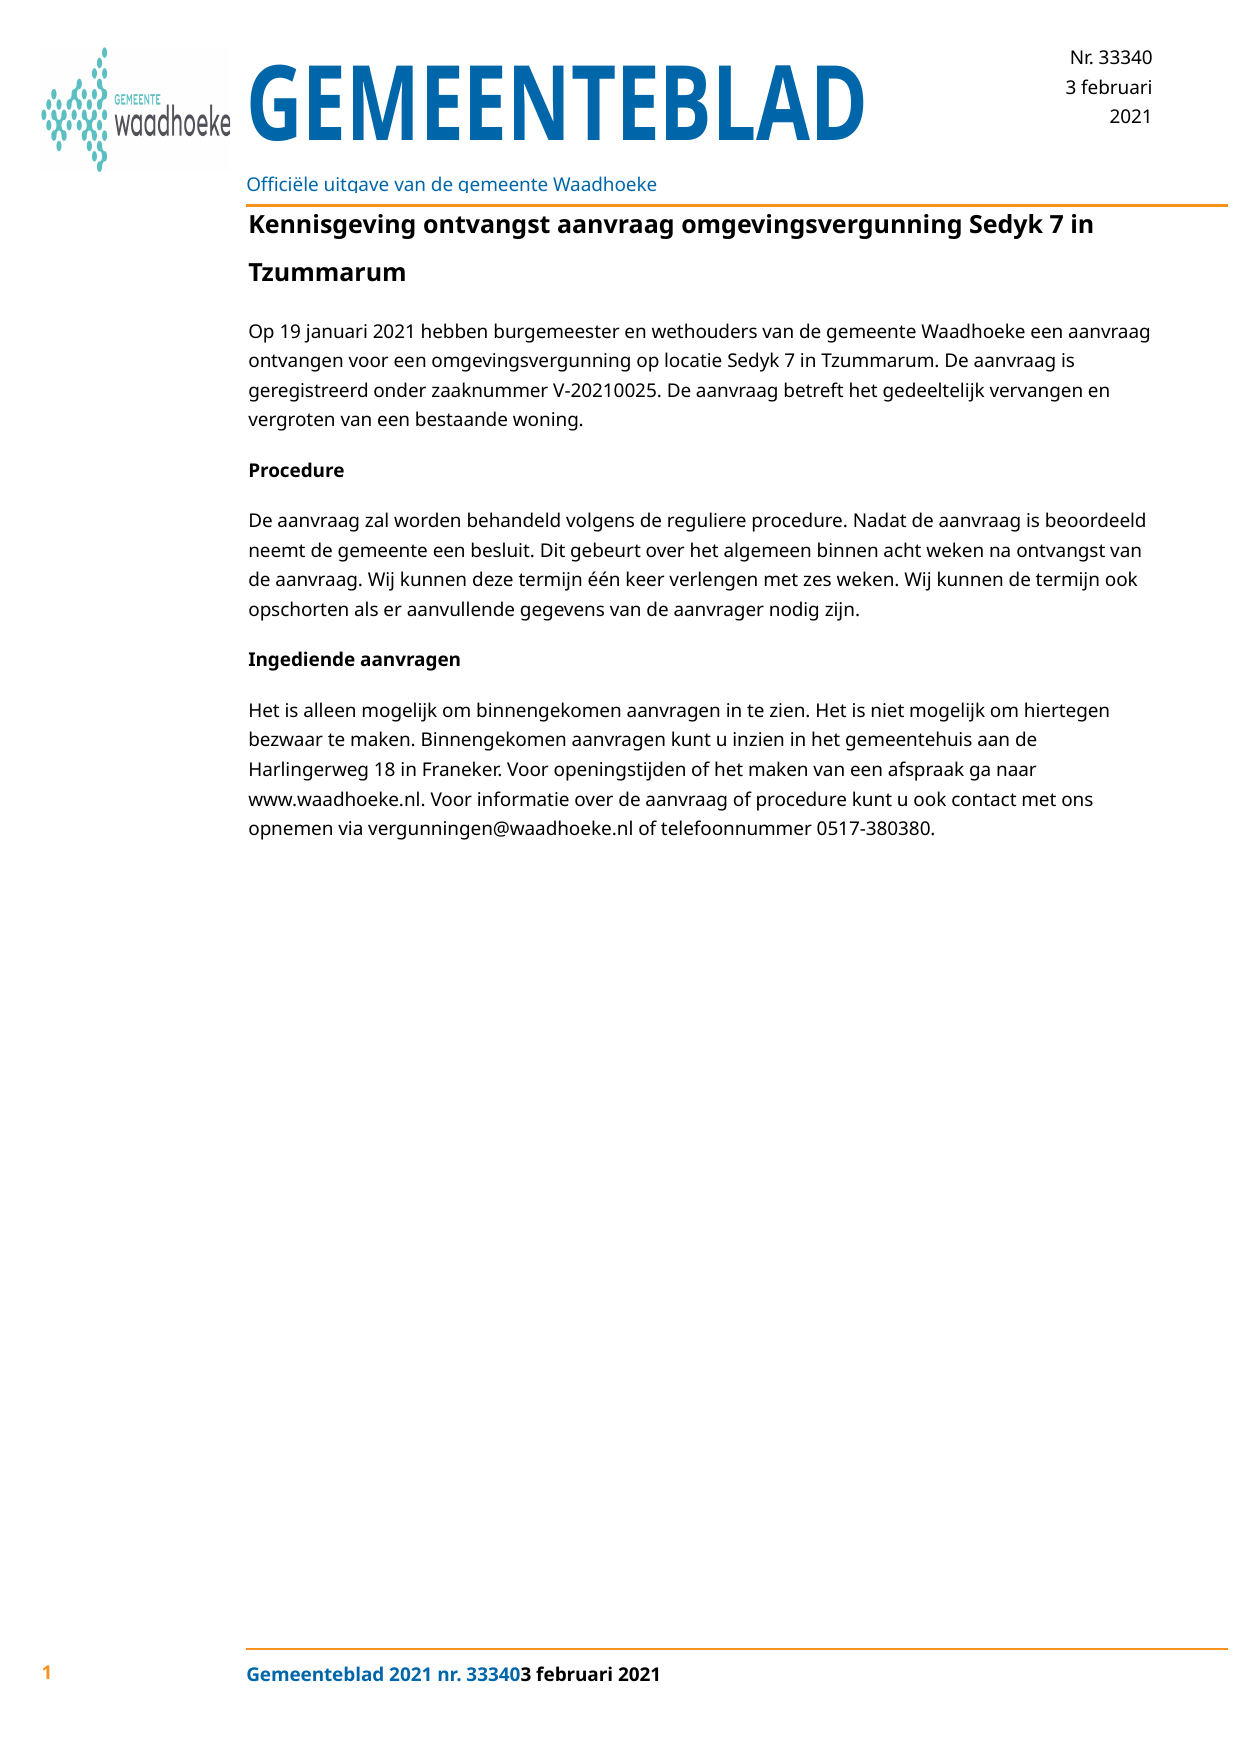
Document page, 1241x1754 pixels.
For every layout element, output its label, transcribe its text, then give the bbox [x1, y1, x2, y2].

text Op 19 januari 2021 hebben burgemeester en wethouders van de gemeente Waadhoeke een aanvraag ontvangen voor een omgevingsvergunning op locatie Sedyk 7 in Tzummarum. De aanvraag is geregistreerd onder zaaknummer V-20210025. De aanvraag betreft het gedeeltelijk vervangen en vergroten van een bestaande woning. [248, 318, 1152, 432]
text Het is alleen mogelijk om binnengekomen aanvragen in te zien. Het is niet mogelijk om hiertegen bezwaar te maken. Binnengekomen aanvragen kunt u inzien in het gemeentehuis aan de Harlingerweg 18 in Franeker. Voor openingstijden of het maken van een afspraak ga naar www.waadhoeke.nl. Voor informatie over de aanvraag of procedure kunt u ook contact met ons opnemen via vergunningen@waadhoeke.nl of telefoonnummer 0517-380380. [248, 697, 1152, 841]
text Kennisgeving ontvangst aanvraag omgevingsvergunning Sedyk 7 in Tzummarum [248, 207, 1152, 288]
text De aanvraag zal worden behandeld volgens de reguliere procedure. Nadat de aanvraag is beoordeeld neemt de gemeente een besluit. Dit gebeurt over het algemeen binnen acht weken na ontvangst van de aanvraag. Wij kunnen deze termijn één keer verlengen met zes weken. Wij kunnen de termijn ook opschorten als er aanvullende gegevens van de aanvrager nodig zijn. [248, 507, 1152, 622]
picture [41, 47, 231, 172]
text Ingediende aanvragen [248, 647, 1152, 672]
text Procedure [248, 457, 1152, 483]
